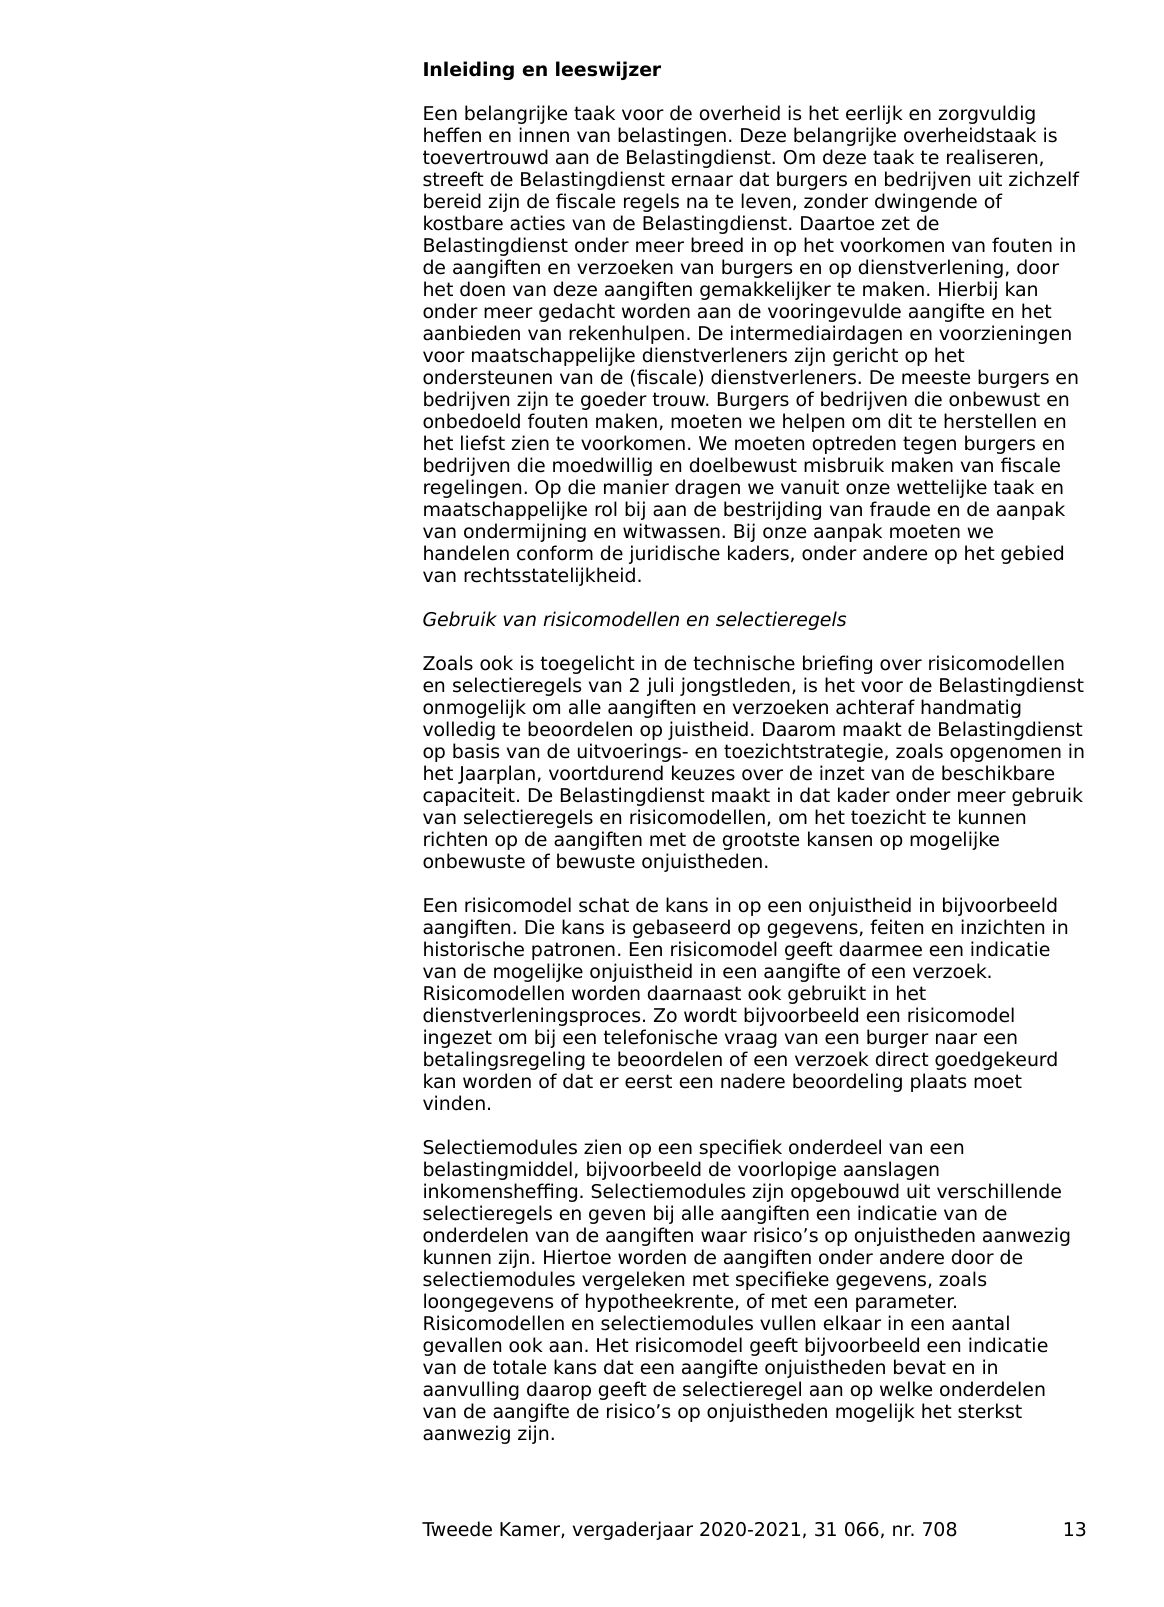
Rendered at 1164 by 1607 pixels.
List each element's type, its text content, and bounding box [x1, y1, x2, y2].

text Een belangrijke taak voor de overheid is het eerlijk en zorgvuldig heffen en innen van belastingen. Deze belangrijke overheidstaak is toevertrouwd aan de Belastingdienst. Om deze taak te realiseren, streeft de Belastingdienst ernaar dat burgers en bedrijven uit zichzelf bereid zijn de fiscale regels na te leven, zonder dwingende of kostbare acties van de Belastingdienst. Daartoe zet de Belastingdienst onder meer breed in op het voorkomen van fouten in de aangiften en verzoeken van burgers en op dienstverlening, door het doen van deze aangiften gemakkelijker te maken. Hierbij kan onder meer gedacht worden aan de vooringevulde aangifte en het aanbieden van rekenhulpen. De intermediairdagen en voorzieningen voor maatschappelijke dienstverleners zijn gericht op het ondersteunen van de (fiscale) dienstverleners. De meeste burgers en bedrijven zijn te goeder trouw. Burgers of bedrijven die onbewust en onbedoeld fouten maken, moeten we helpen om dit te herstellen en het liefst zien te voorkomen. We moeten optreden tegen burgers en bedrijven die moedwillig en doelbewust misbruik maken van fiscale regelingen. Op die manier dragen we vanuit onze wettelijke taak en maatschappelijke rol bij aan de bestrijding van fraude en de aanpak van ondermijning en witwassen. Bij onze aanpak moeten we handelen conform de juridische kaders, onder andere op het gebied van rechtsstatelijkheid. [422, 103, 1087, 587]
subtitle Inleiding en leeswijzer [422, 59, 1087, 81]
text Een risicomodel schat de kans in op een onjuistheid in bijvoorbeeld aangiften. Die kans is gebaseerd op gegevens, feiten en inzichten in historische patronen. Een risicomodel geeft daarmee een indicatie van de mogelijke onjuistheid in een aangifte of een verzoek. Risicomodellen worden daarnaast ook gebruikt in het dienstverleningsproces. Zo wordt bijvoorbeeld een risicomodel ingezet om bij een telefonische vraag van een burger naar een betalingsregeling te beoordelen of een verzoek direct goedgekeurd kan worden of dat er eerst een nadere beoordeling plaats moet vinden. [422, 895, 1087, 1115]
text Selectiemodules zien op een specifiek onderdeel van een belastingmiddel, bijvoorbeeld de voorlopige aanslagen inkomensheffing. Selectiemodules zijn opgebouwd uit verschillende selectieregels en geven bij alle aangiften een indicatie van de onderdelen van de aangiften waar risico’s op onjuistheden aanwezig kunnen zijn. Hiertoe worden de aangiften onder andere door de selectiemodules vergeleken met specifieke gegevens, zoals loongegevens of hypotheekrente, of met een parameter. Risicomodellen en selectiemodules vullen elkaar in een aantal gevallen ook aan. Het risicomodel geeft bijvoorbeeld een indicatie van de totale kans dat een aangifte onjuistheden bevat en in aanvulling daarop geeft de selectieregel aan op welke onderdelen van de aangifte de risico’s op onjuistheden mogelijk het sterkst aanwezig zijn. [422, 1137, 1087, 1445]
text Zoals ook is toegelicht in de technische briefing over risicomodellen en selectieregels van 2 juli jongstleden, is het voor de Belastingdienst onmogelijk om alle aangiften en verzoeken achteraf handmatig volledig te beoordelen op juistheid. Daarom maakt de Belastingdienst op basis van de uitvoerings- en toezichtstrategie, zoals opgenomen in het Jaarplan, voortdurend keuzes over de inzet van de beschikbare capaciteit. De Belastingdienst maakt in dat kader onder meer gebruik van selectieregels en risicomodellen, om het toezicht te kunnen richten op de aangiften met de grootste kansen op mogelijke onbewuste of bewuste onjuistheden. [422, 653, 1087, 873]
subtitle Gebruik van risicomodellen en selectieregels [422, 609, 1087, 631]
